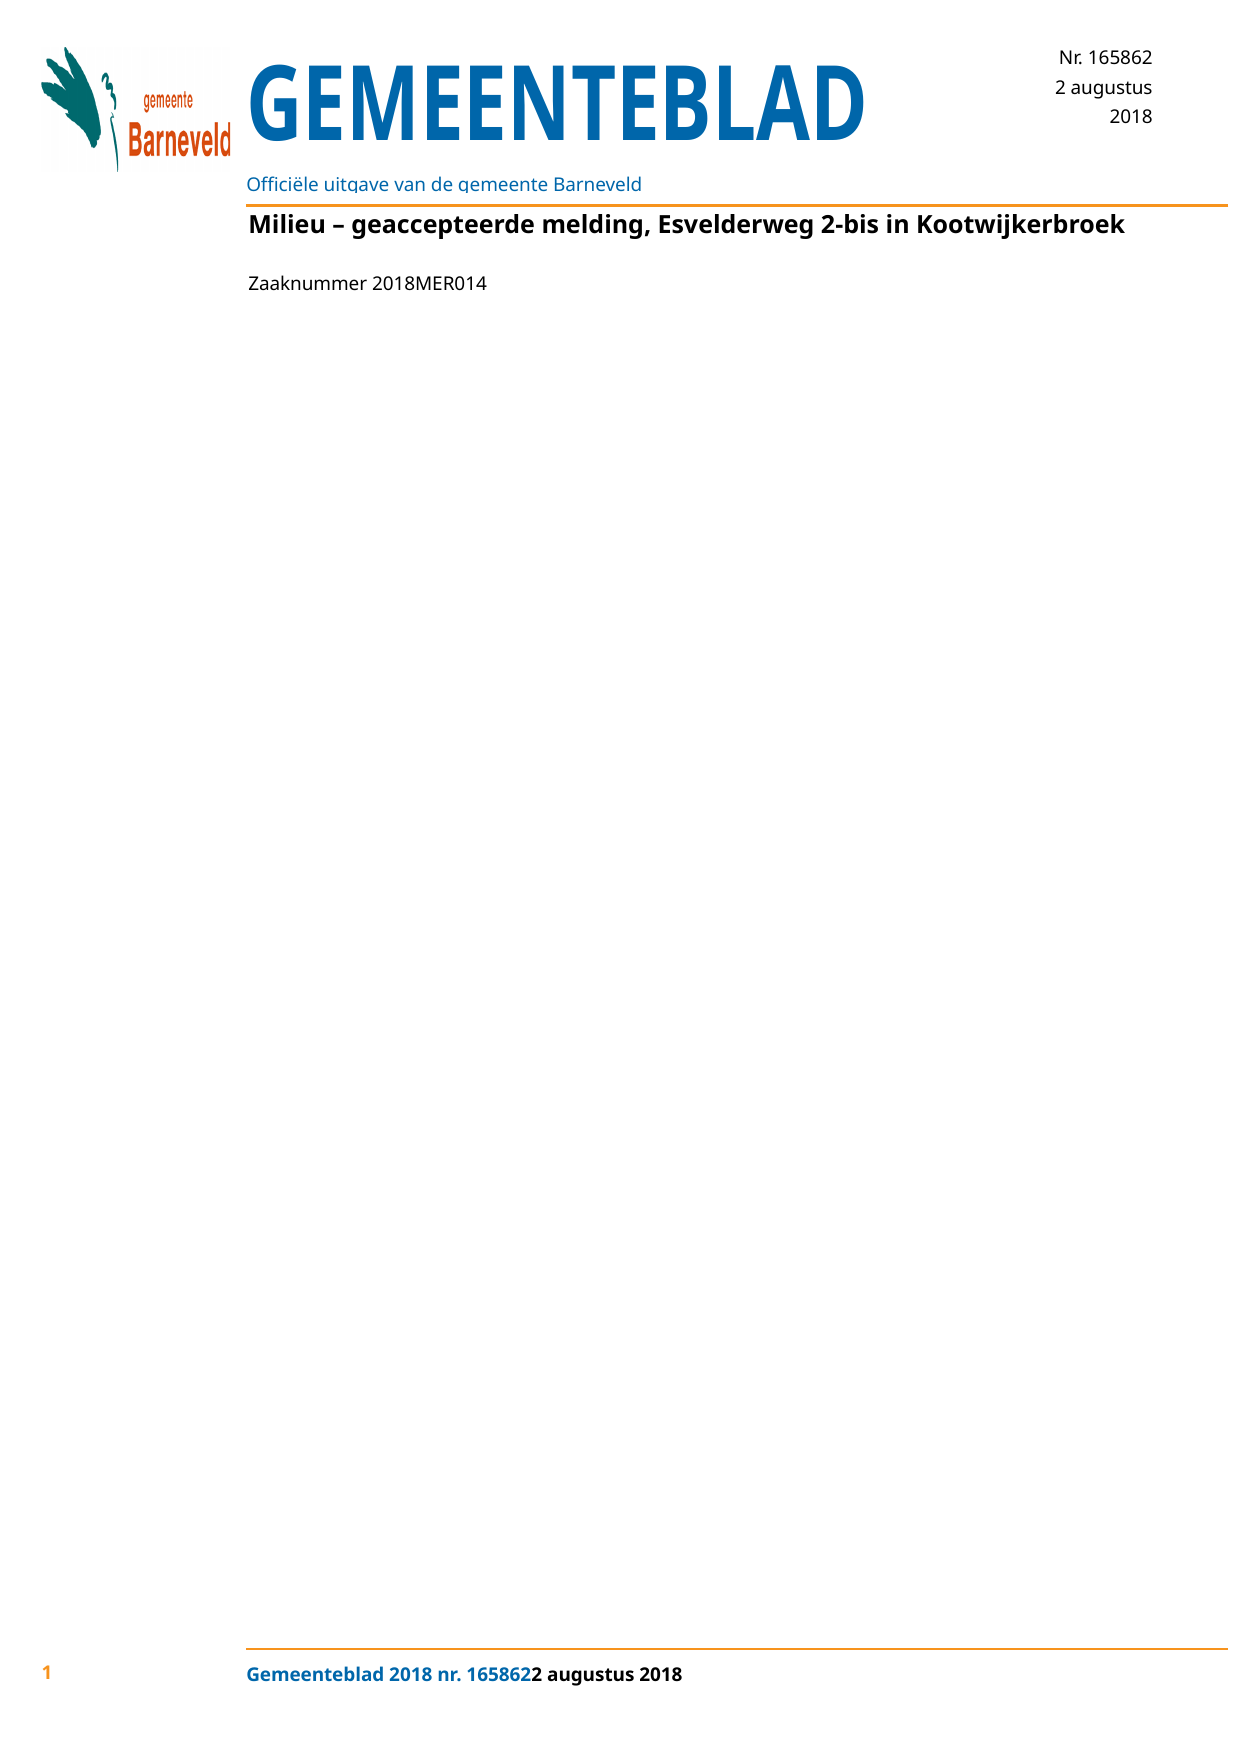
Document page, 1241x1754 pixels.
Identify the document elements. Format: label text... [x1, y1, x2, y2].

text Zaaknummer 2018MER014 [248, 270, 1152, 296]
picture [41, 47, 231, 172]
text Milieu – geaccepteerde melding, Esvelderweg 2-bis in Kootwijkerbroek [248, 207, 1152, 241]
